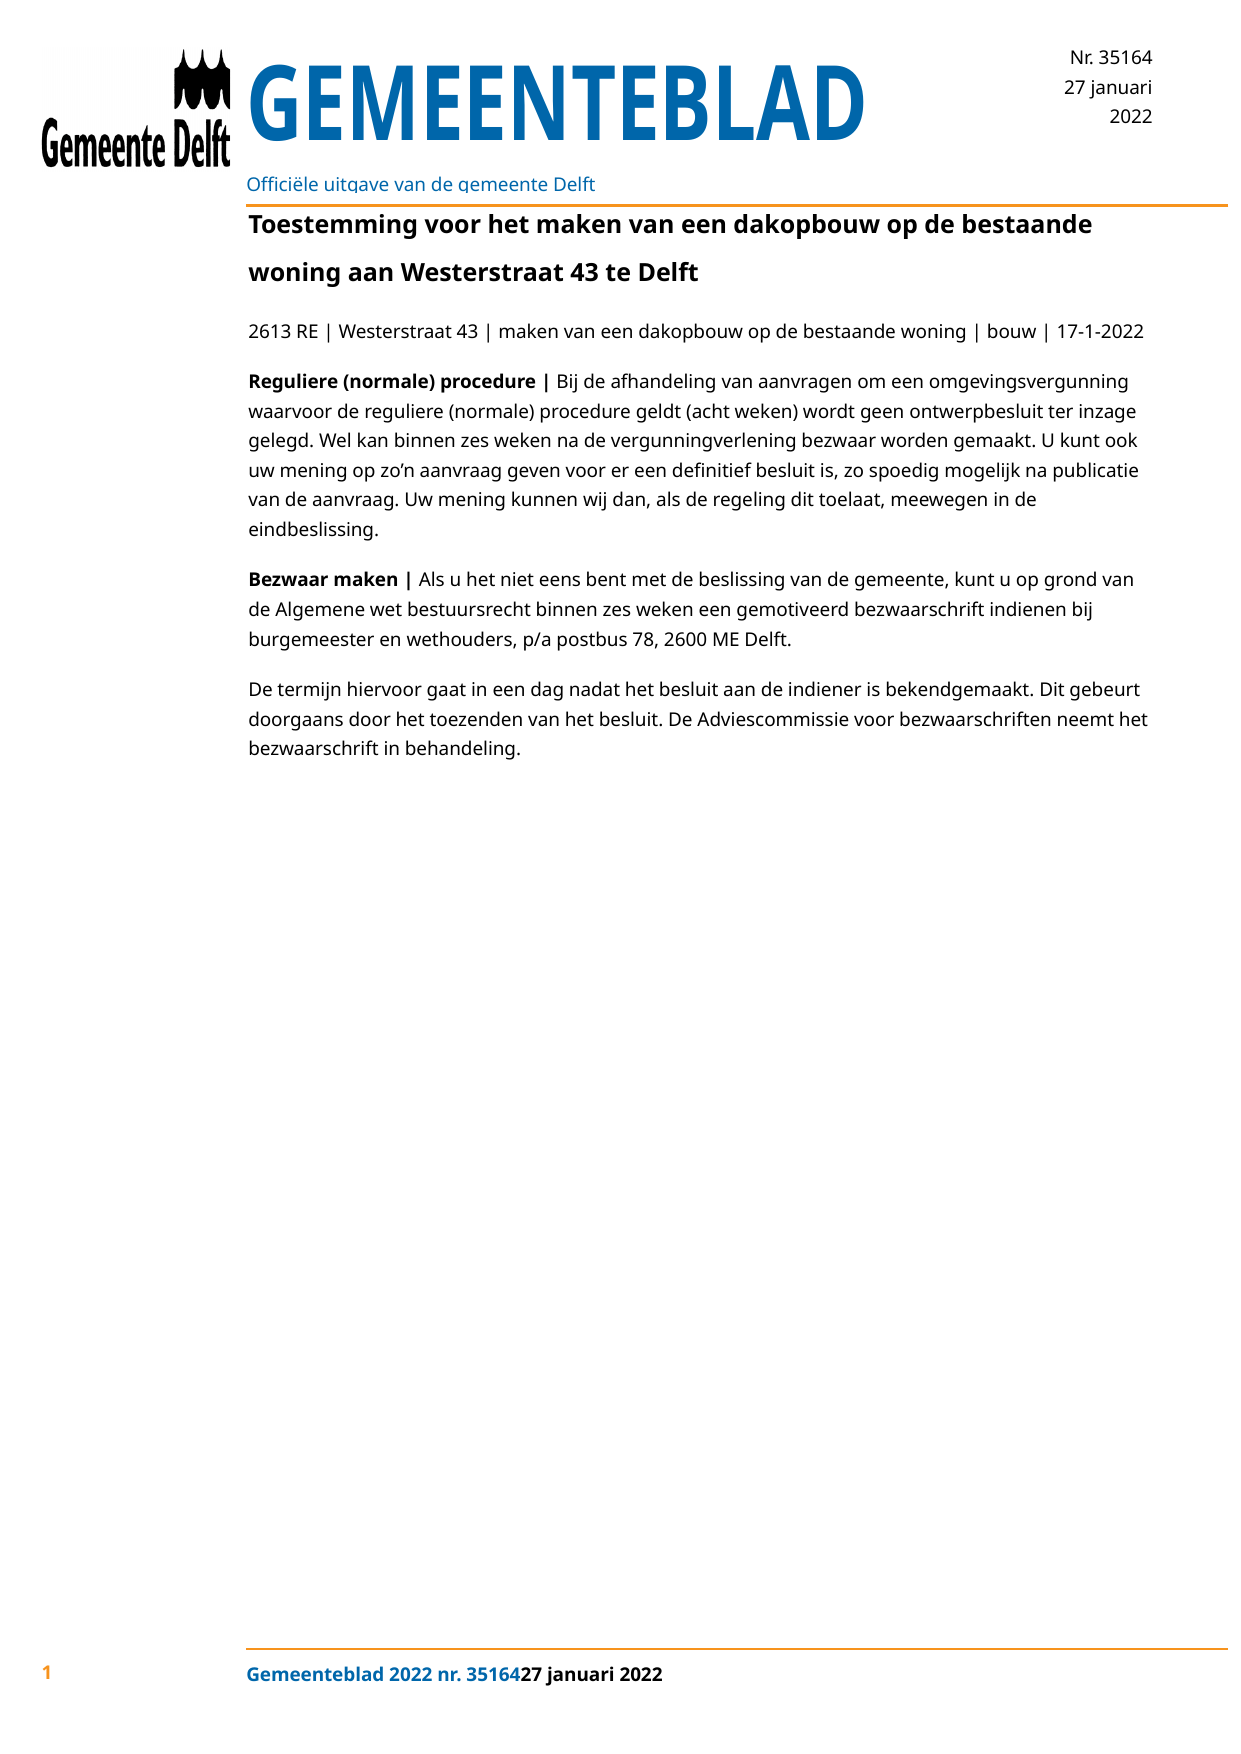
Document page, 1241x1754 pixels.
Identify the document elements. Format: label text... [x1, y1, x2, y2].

text Reguliere (normale) procedure | Bij de afhandeling van aanvragen om een omgevingsvergunning waarvoor de reguliere (normale) procedure geldt (acht weken) wordt geen ontwerpbesluit ter inzage gelegd. Wel kan binnen zes weken na de vergunningverlening bezwaar worden gemaakt. U kunt ook uw mening op zo’n aanvraag geven voor er een definitief besluit is, zo spoedig mogelijk na publicatie van de aanvraag. Uw mening kunnen wij dan, als de regeling dit toelaat, meewegen in de eindbeslissing. [248, 368, 1152, 542]
text Toestemming voor het maken van een dakopbouw op de bestaande woning aan Westerstraat 43 te Delft [248, 207, 1152, 288]
picture [41, 47, 231, 172]
text Bezwaar maken | Als u het niet eens bent met de beslissing van de gemeente, kunt u op grond van de Algemene wet bestuursrecht binnen zes weken een gemotiveerd bezwaarschrift indienen bij burgemeester en wethouders, p/a postbus 78, 2600 ME Delft. [248, 567, 1152, 652]
text 2613 RE | Westerstraat 43 | maken van een dakopbouw op de bestaande woning | bouw | 17-1-2022 [248, 318, 1152, 344]
text De termijn hiervoor gaat in een dag nadat het besluit aan de indiener is bekendgemaakt. Dit gebeurt doorgaans door het toezenden van het besluit. De Adviescommissie voor bezwaarschriften neemt het bezwaarschrift in behandeling. [248, 676, 1152, 761]
